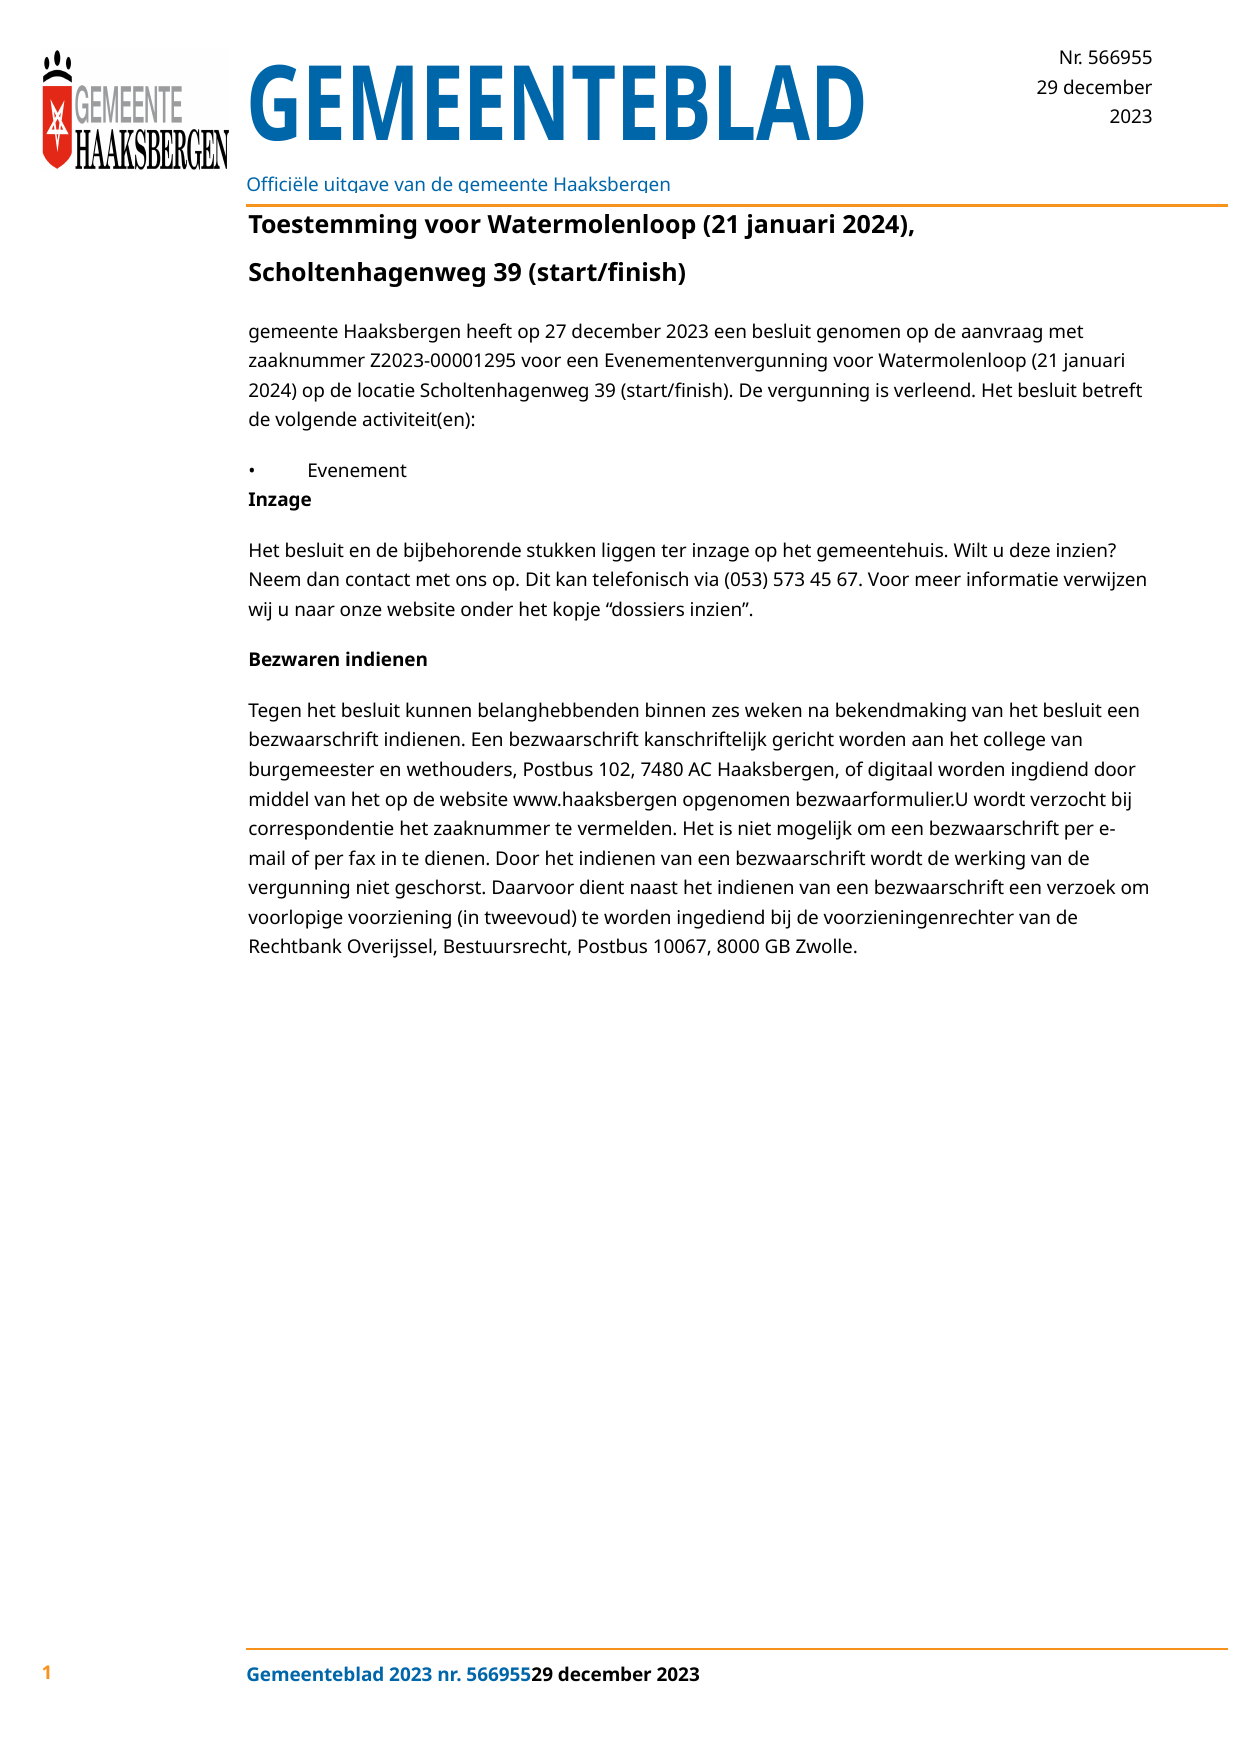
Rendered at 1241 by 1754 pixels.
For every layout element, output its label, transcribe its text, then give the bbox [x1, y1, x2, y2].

text gemeente Haaksbergen heeft op 27 december 2023 een besluit genomen op de aanvraag met zaaknummer Z2023-00001295 voor een Evenementenvergunning voor Watermolenloop (21 januari 2024) op de locatie Scholtenhagenweg 39 (start/finish). De vergunning is verleend. Het besluit betreft de volgende activiteit(en): [248, 318, 1152, 432]
text Bezwaren indienen [248, 647, 1152, 672]
text Inzage [248, 487, 1152, 512]
text Het besluit en de bijbehorende stukken liggen ter inzage op het gemeentehuis. Wilt u deze inzien? Neem dan contact met ons op. Dit kan telefonisch via (053) 573 45 67. Voor meer informatie verwijzen wij u naar onze website onder het kopje “dossiers inzien”. [248, 537, 1152, 622]
picture [41, 47, 231, 172]
list Evenement [248, 457, 1152, 483]
text Toestemming voor Watermolenloop (21 januari 2024), Scholtenhagenweg 39 (start/finish) [248, 207, 1152, 288]
text Tegen het besluit kunnen belanghebbenden binnen zes weken na bekendmaking van het besluit een bezwaarschrift indienen. Een bezwaarschrift kanschriftelijk gericht worden aan het college van burgemeester en wethouders, Postbus 102, 7480 AC Haaksbergen, of digitaal worden ingdiend door middel van het op de website www.haaksbergen opgenomen bezwaarformulier.U wordt verzocht bij correspondentie het zaaknummer te vermelden. Het is niet mogelijk om een bezwaarschrift per e-mail of per fax in te dienen. Door het indienen van een bezwaarschrift wordt de werking van de vergunning niet geschorst. Daarvoor dient naast het indienen van een bezwaarschrift een verzoek om voorlopige voorziening (in tweevoud) te worden ingediend bij de voorzieningenrechter van de Rechtbank Overijssel, Bestuursrecht, Postbus 10067, 8000 GB Zwolle. [248, 697, 1152, 959]
